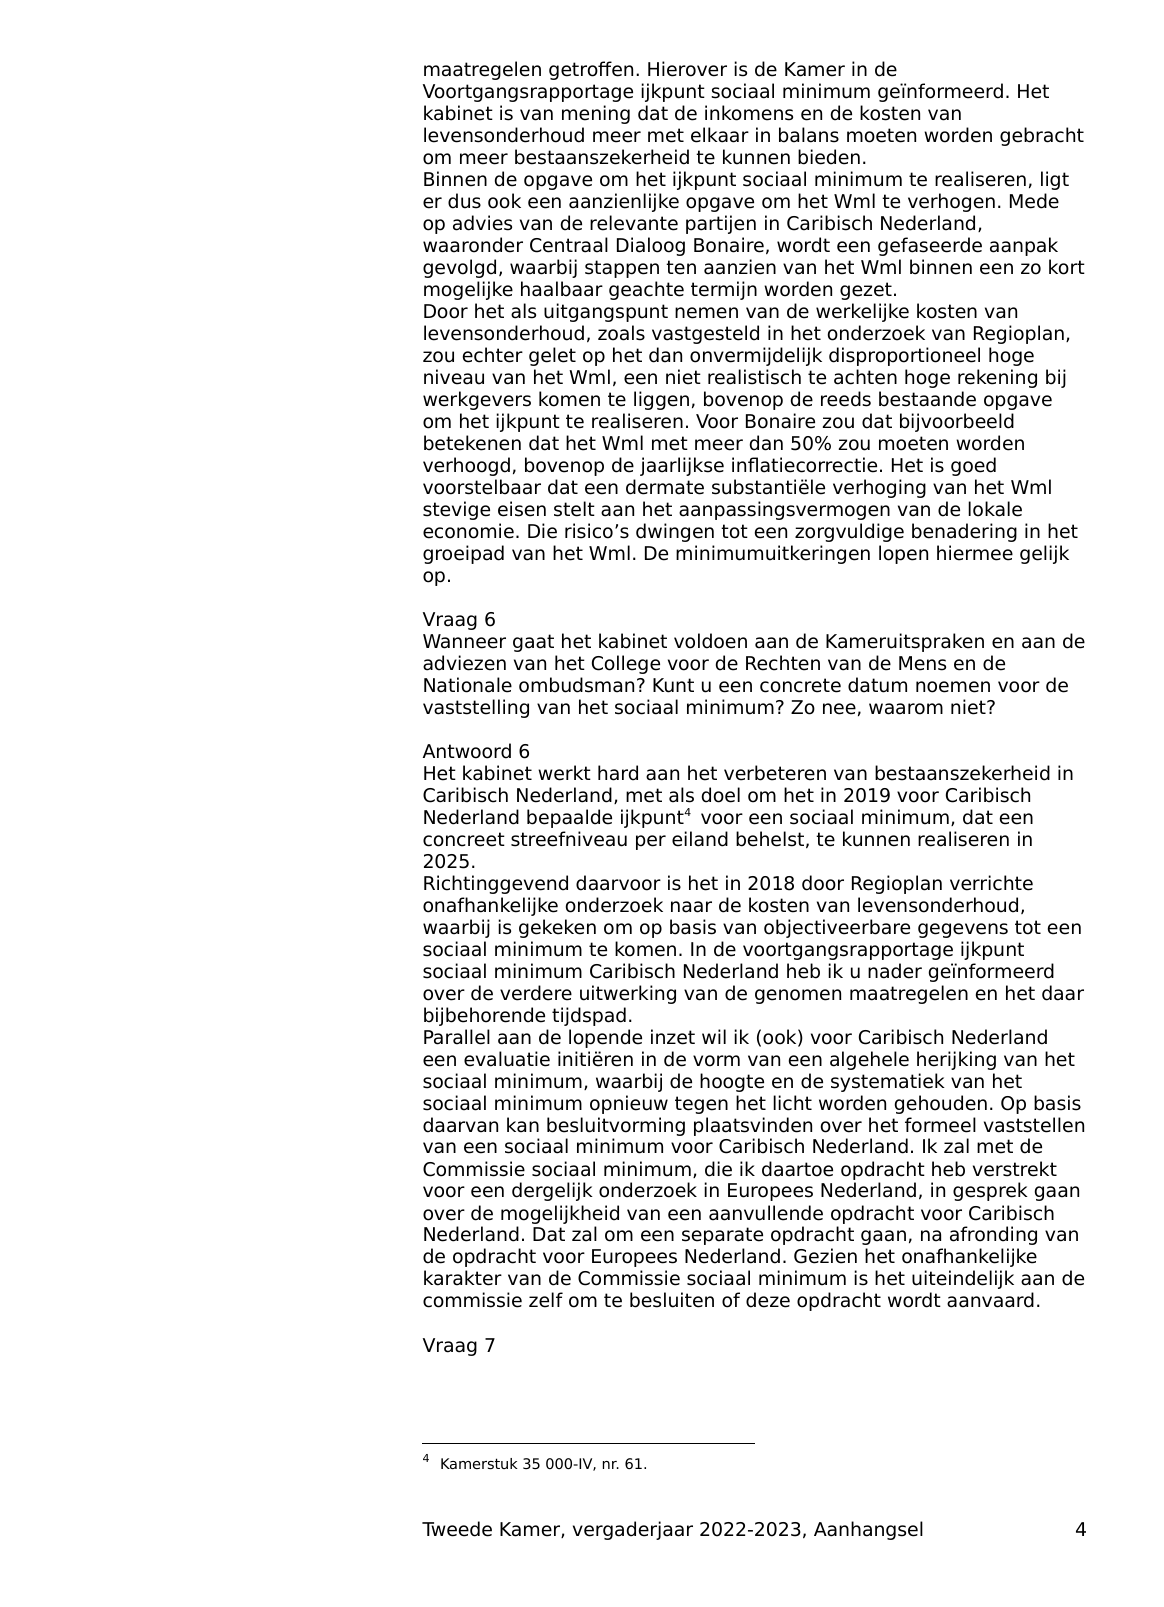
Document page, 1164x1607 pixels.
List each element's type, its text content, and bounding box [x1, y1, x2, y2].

text maatregelen getroffen. Hierover is de Kamer in de Voortgangsrapportage ijkpunt sociaal minimum geïnformeerd. Het kabinet is van mening dat de inkomens en de kosten van levensonderhoud meer met elkaar in balans moeten worden gebracht om meer bestaanszekerheid te kunnen bieden. [422, 59, 1087, 169]
text Antwoord 6 [422, 741, 1087, 763]
text Vraag 7 [422, 1334, 1087, 1356]
text Kamerstuk 35 000-IV, nr. 61. [422, 1452, 1087, 1474]
text Wanneer gaat het kabinet voldoen aan de Kameruitspraken en aan de adviezen van het College voor de Rechten van de Mens en de Nationale ombudsman? Kunt u een concrete datum noemen voor de vaststelling van het sociaal minimum? Zo nee, waarom niet? [422, 631, 1087, 719]
text Richtinggevend daarvoor is het in 2018 door Regioplan verrichte onafhankelijke onderzoek naar de kosten van levensonderhoud, waarbij is gekeken om op basis van objectiveerbare gegevens tot een sociaal minimum te komen. In de voortgangsrapportage ijkpunt sociaal minimum Caribisch Nederland heb ik u nader geïnformeerd over de verdere uitwerking van de genomen maatregelen en het daar bijbehorende tijdspad. [422, 873, 1087, 1027]
text Het kabinet werkt hard aan het verbeteren van bestaanszekerheid in Caribisch Nederland, met als doel om het in 2019 voor Caribisch Nederland bepaalde ijkpunt voor een sociaal minimum, dat een concreet streefniveau per eiland behelst, te kunnen realiseren in 2025. [422, 763, 1087, 873]
text Parallel aan de lopende inzet wil ik (ook) voor Caribisch Nederland een evaluatie initiëren in de vorm van een algehele herijking van het sociaal minimum, waarbij de hoogte en de systematiek van het sociaal minimum opnieuw tegen het licht worden gehouden. Op basis daarvan kan besluitvorming plaatsvinden over het formeel vaststellen van een sociaal minimum voor Caribisch Nederland. Ik zal met de Commissie sociaal minimum, die ik daartoe opdracht heb verstrekt voor een dergelijk onderzoek in Europees Nederland, in gesprek gaan over de mogelijkheid van een aanvullende opdracht voor Caribisch Nederland. Dat zal om een separate opdracht gaan, na afronding van de opdracht voor Europees Nederland. Gezien het onafhankelijke karakter van de Commissie sociaal minimum is het uiteindelijk aan de commissie zelf om te besluiten of deze opdracht wordt aanvaard. [422, 1027, 1087, 1312]
text Vraag 6 [422, 609, 1087, 631]
text Door het als uitgangspunt nemen van de werkelijke kosten van levensonderhoud, zoals vastgesteld in het onderzoek van Regioplan, zou echter gelet op het dan onvermijdelijk disproportioneel hoge niveau van het Wml, een niet realistisch te achten hoge rekening bij werkgevers komen te liggen, bovenop de reeds bestaande opgave om het ijkpunt te realiseren. Voor Bonaire zou dat bijvoorbeeld betekenen dat het Wml met meer dan 50% zou moeten worden verhoogd, bovenop de jaarlijkse inflatiecorrectie. Het is goed voorstelbaar dat een dermate substantiële verhoging van het Wml stevige eisen stelt aan het aanpassingsvermogen van de lokale economie. Die risico’s dwingen tot een zorgvuldige benadering in het groeipad van het Wml. De minimumuitkeringen lopen hiermee gelijk op. [422, 301, 1087, 587]
text Binnen de opgave om het ijkpunt sociaal minimum te realiseren, ligt er dus ook een aanzienlijke opgave om het Wml te verhogen. Mede op advies van de relevante partijen in Caribisch Nederland, waaronder Centraal Dialoog Bonaire, wordt een gefaseerde aanpak gevolgd, waarbij stappen ten aanzien van het Wml binnen een zo kort mogelijke haalbaar geachte termijn worden gezet. [422, 169, 1087, 301]
